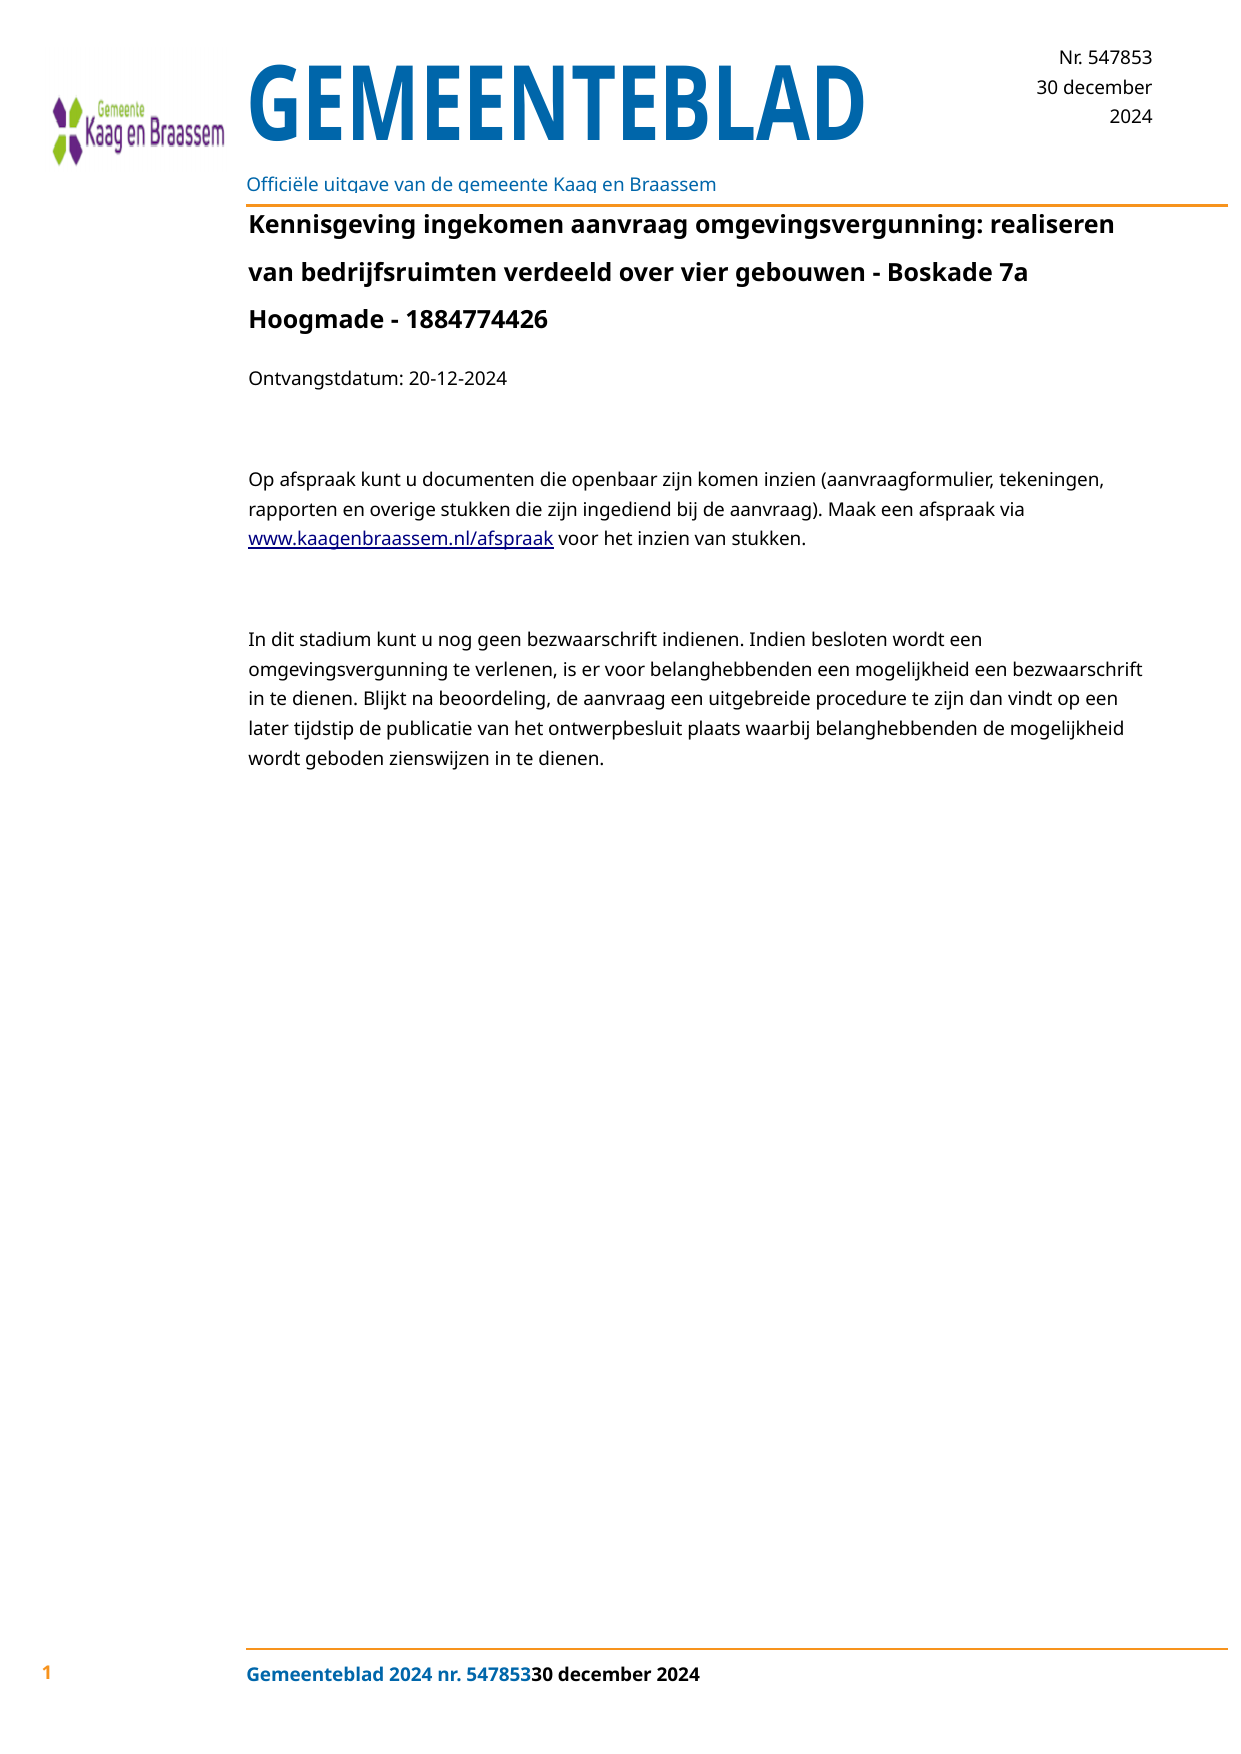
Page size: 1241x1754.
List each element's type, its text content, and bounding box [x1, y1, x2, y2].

picture [41, 47, 231, 172]
text Kennisgeving ingekomen aanvraag omgevingsvergunning: realiseren van bedrijfsruimten verdeeld over vier gebouwen - Boskade 7a Hoogmade - 1884774426 [248, 207, 1152, 336]
text Ontvangstdatum: 20-12-2024 [248, 366, 1152, 391]
text Op afspraak kunt u documenten die openbaar zijn komen inzien (aanvraagformulier, tekeningen, rapporten en overige stukken die zijn ingediend bij de aanvraag). Maak een afspraak via www.kaagenbraassem.nl/afspraak voor het inzien van stukken. [248, 466, 1152, 551]
text In dit stadium kunt u nog geen bezwaarschrift indienen. Indien besloten wordt een omgevingsvergunning te verlenen, is er voor belanghebbenden een mogelijkheid een bezwaarschrift in te dienen. Blijkt na beoordeling, de aanvraag een uitgebreide procedure te zijn dan vindt op een later tijdstip de publicatie van het ontwerpbesluit plaats waarbij belanghebbenden de mogelijkheid wordt geboden zienswijzen in te dienen. [248, 626, 1152, 770]
